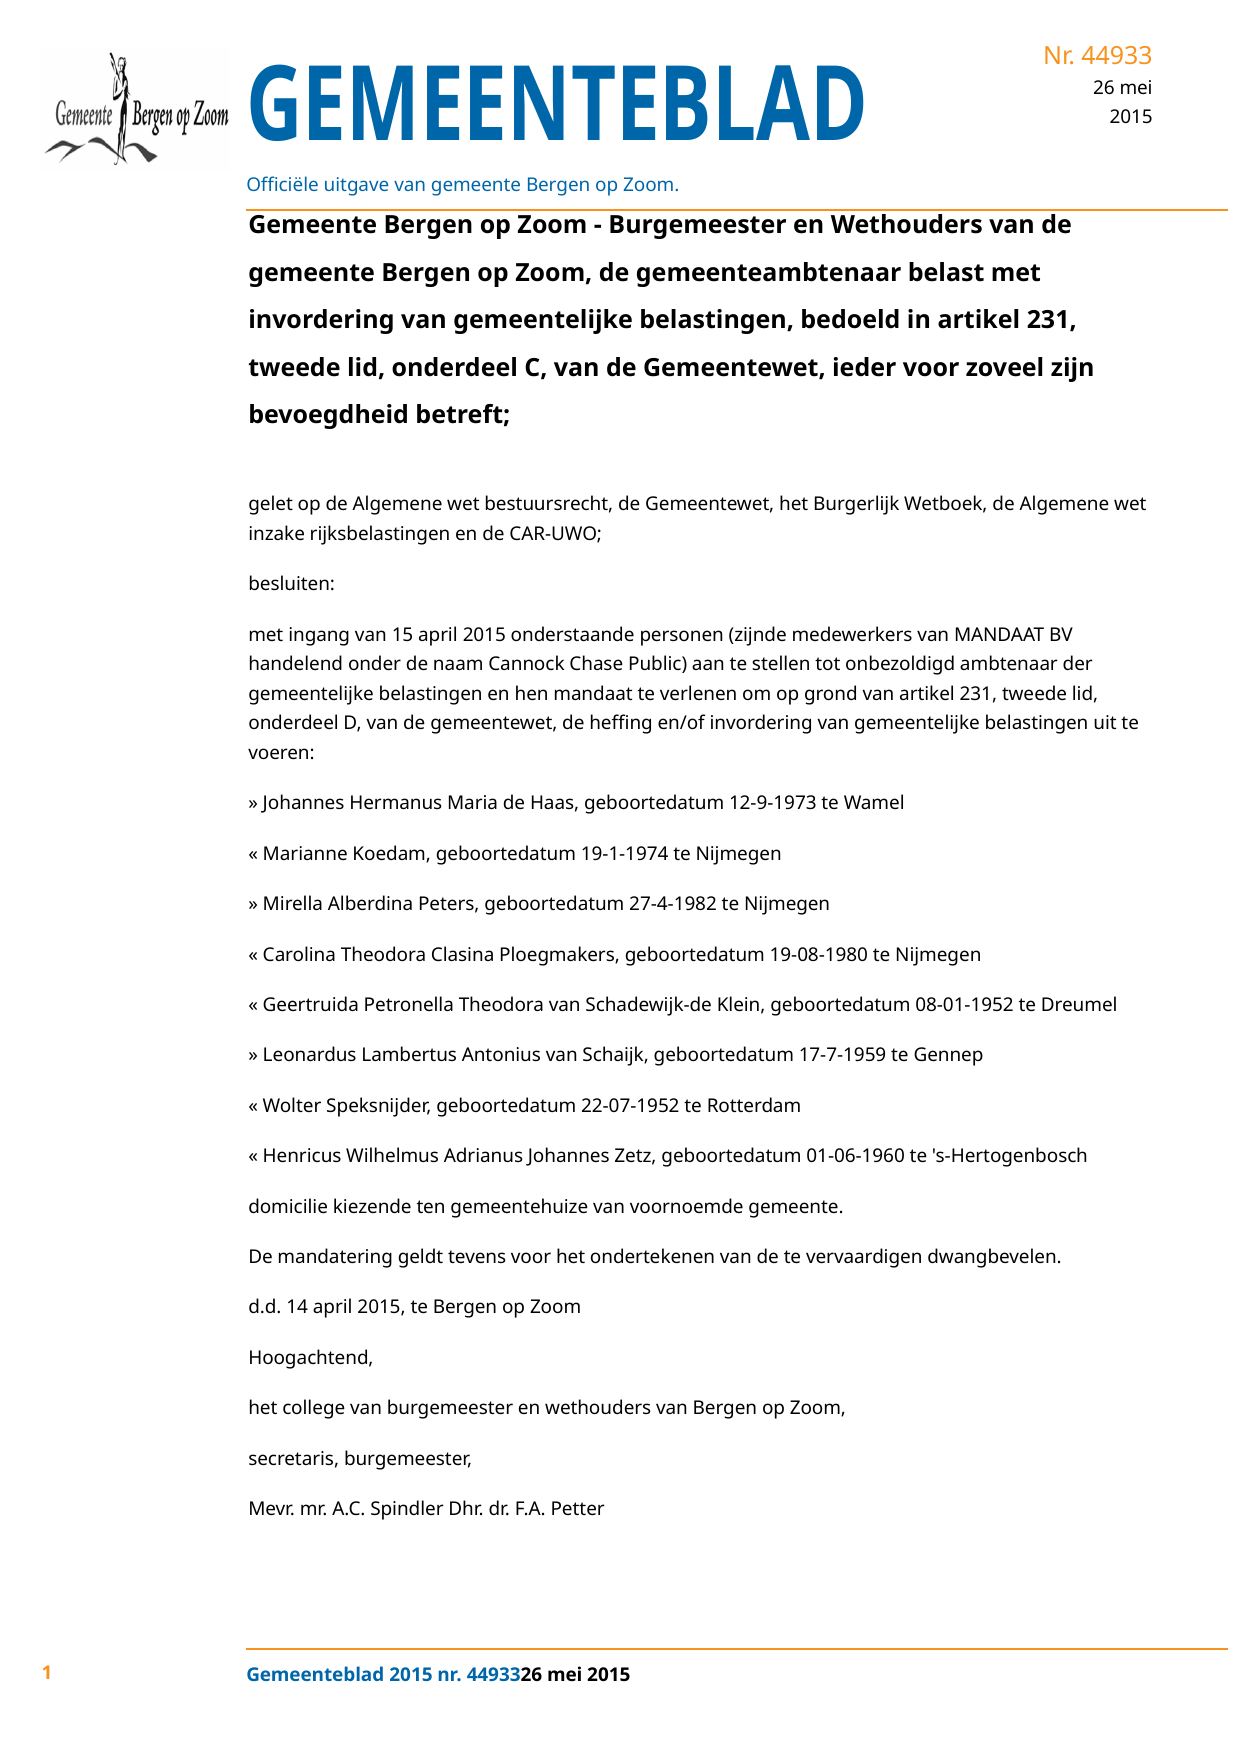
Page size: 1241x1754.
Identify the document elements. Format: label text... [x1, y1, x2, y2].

text Gemeente Bergen op Zoom - Burgemeester en Wethouders van de gemeente Bergen op Zoom, de gemeenteambtenaar belast met invordering van gemeentelijke belastingen, bedoeld in artikel 231, tweede lid, onderdeel C, van de Gemeentewet, ieder voor zoveel zijn bevoegdheid betreft; [248, 211, 1152, 431]
text besluiten: [248, 570, 1152, 596]
text « Geertruida Petronella Theodora van Schadewijk-de Klein, geboortedatum 08-01-1952 te Dreumel [248, 991, 1152, 1017]
text Mevr. mr. A.C. Spindler Dhr. dr. F.A. Petter [248, 1495, 1152, 1521]
text « Henricus Wilhelmus Adrianus Johannes Zetz, geboortedatum 01-06-1960 te 's-Hertogenbosch [248, 1142, 1152, 1168]
text » Mirella Alberdina Peters, geboortedatum 27-4-1982 te Nijmegen [248, 890, 1152, 916]
text « Wolter Speksnijder, geboortedatum 22-07-1952 te Rotterdam [248, 1092, 1152, 1118]
text Hoogachtend, [248, 1344, 1152, 1370]
text De mandatering geldt tevens voor het ondertekenen van de te vervaardigen dwangbevelen. [248, 1243, 1152, 1269]
text met ingang van 15 april 2015 onderstaande personen (zijnde medewerkers van MANDAAT BV handelend onder de naam Cannock Chase Public) aan te stellen tot onbezoldigd ambtenaar der gemeentelijke belastingen en hen mandaat te verlenen om op grond van artikel 231, tweede lid, onderdeel D, van de gemeentewet, de heffing en/of invordering van gemeentelijke belastingen uit te voeren: [248, 621, 1152, 765]
text » Johannes Hermanus Maria de Haas, geboortedatum 12-9-1973 te Wamel [248, 789, 1152, 815]
text domicilie kiezende ten gemeentehuize van voornoemde gemeente. [248, 1193, 1152, 1218]
text d.d. 14 april 2015, te Bergen op Zoom [248, 1294, 1152, 1319]
text gelet op de Algemene wet bestuursrecht, de Gemeentewet, het Burgerlijk Wetboek, de Algemene wet inzake rijksbelastingen en de CAR-UWO; [248, 490, 1152, 546]
text secretaris, burgemeester, [248, 1445, 1152, 1471]
text « Marianne Koedam, geboortedatum 19-1-1974 te Nijmegen [248, 840, 1152, 866]
text » Leonardus Lambertus Antonius van Schaijk, geboortedatum 17-7-1959 te Gennep [248, 1042, 1152, 1067]
picture [41, 47, 231, 172]
text het college van burgemeester en wethouders van Bergen op Zoom, [248, 1394, 1152, 1420]
text « Carolina Theodora Clasina Ploegmakers, geboortedatum 19-08-1980 te Nijmegen [248, 941, 1152, 966]
